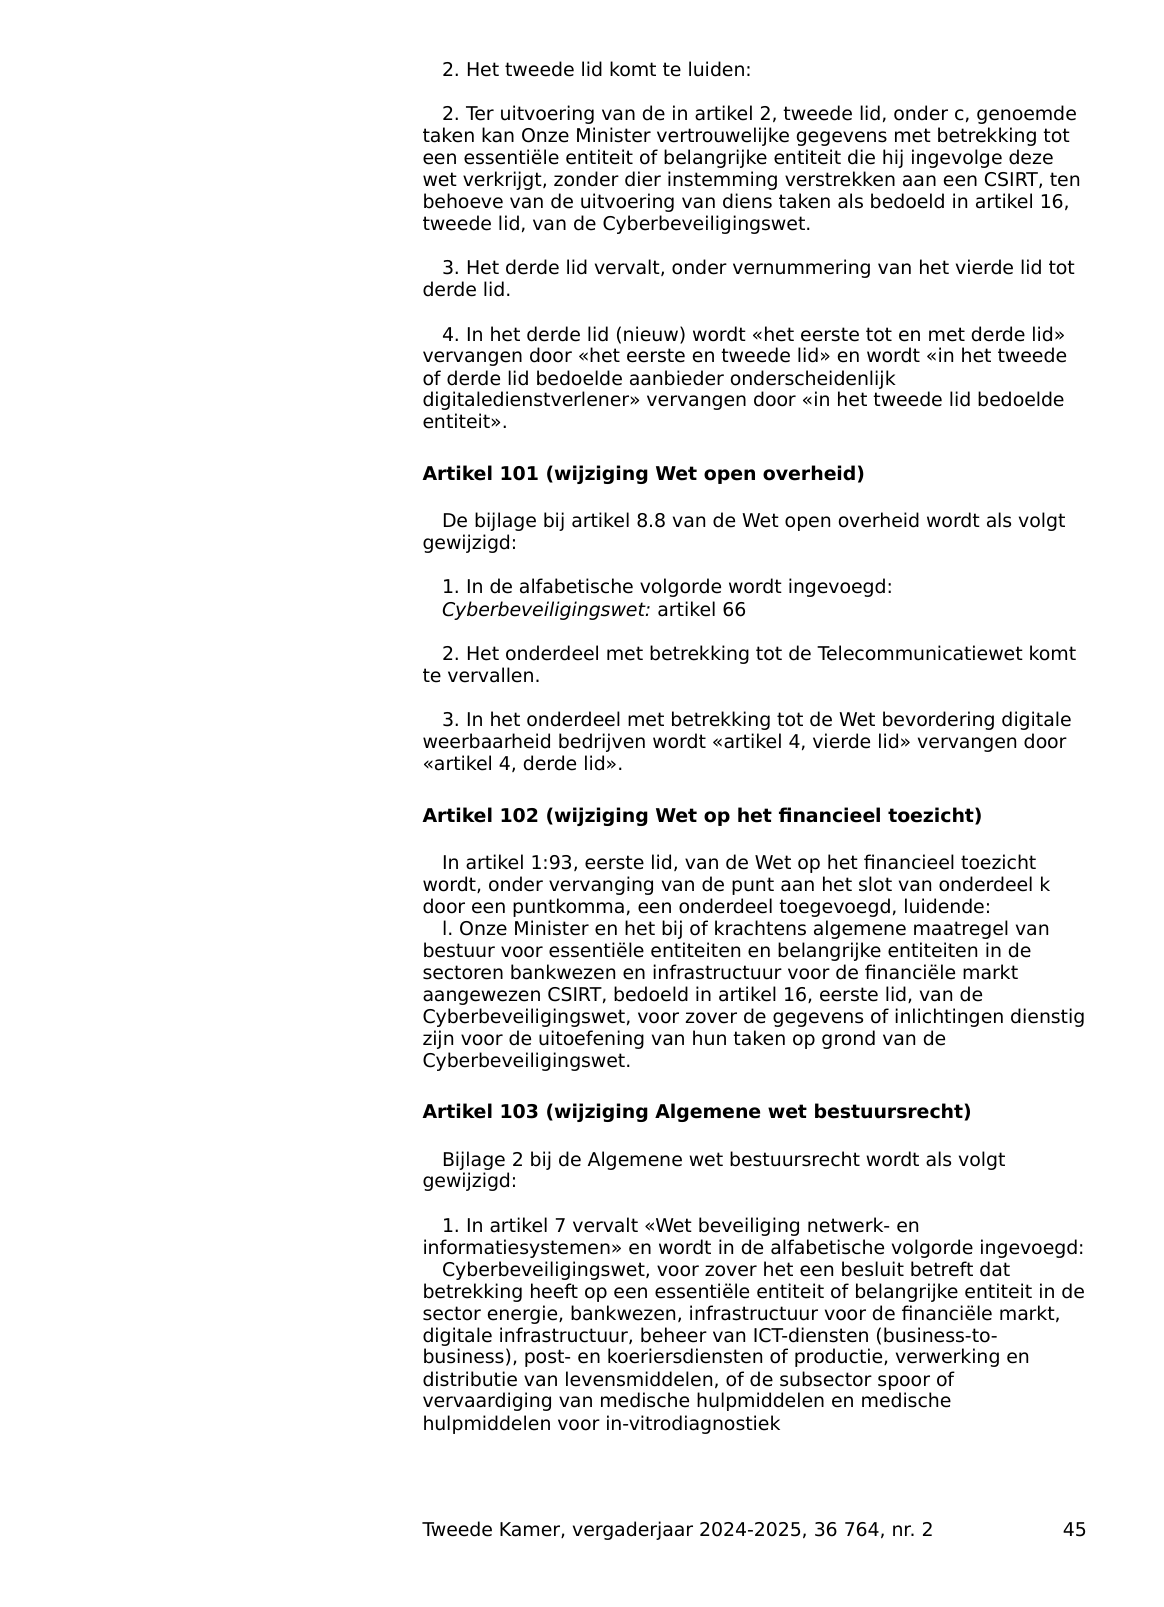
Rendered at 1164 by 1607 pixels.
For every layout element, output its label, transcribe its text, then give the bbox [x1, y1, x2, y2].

text 3. In het onderdeel met betrekking tot de Wet bevordering digitale weerbaarheid bedrijven wordt «artikel 4, vierde lid» vervangen door «artikel 4, derde lid». [422, 709, 1087, 775]
text Bijlage 2 bij de Algemene wet bestuursrecht wordt als volgt gewijzigd: [422, 1148, 1087, 1192]
text 3. Het derde lid vervalt, onder vernummering van het vierde lid tot derde lid. [422, 257, 1087, 301]
text De bijlage bij artikel 8.8 van de Wet open overheid wordt als volgt gewijzigd: [422, 510, 1087, 554]
text Cyberbeveiligingswet: artikel 66 [422, 598, 1087, 620]
text 4. In het derde lid (nieuw) wordt «het eerste tot en met derde lid» vervangen door «het eerste en tweede lid» en wordt «in het tweede of derde lid bedoelde aanbieder onderscheidenlijk digitaledienstverlener» vervangen door «in het tweede lid bedoelde entiteit». [422, 323, 1087, 433]
text 2. Ter uitvoering van de in artikel 2, tweede lid, onder c, genoemde taken kan Onze Minister vertrouwelijke gegevens met betrekking tot een essentiële entiteit of belangrijke entiteit die hij ingevolge deze wet verkrijgt, zonder dier instemming verstrekken aan een CSIRT, ten behoeve van de uitvoering van diens taken als bedoeld in artikel 16, tweede lid, van de Cyberbeveiligingswet. [422, 103, 1087, 235]
text 2. Het onderdeel met betrekking tot de Telecommunicatiewet komt te vervallen. [422, 643, 1087, 687]
subtitle Artikel 102 (wijziging Wet op het financieel toezicht) [422, 805, 1087, 827]
subtitle Artikel 103 (wijziging Algemene wet bestuursrecht) [422, 1101, 1087, 1123]
text 1. In de alfabetische volgorde wordt ingevoegd: [422, 576, 1087, 598]
text 1. In artikel 7 vervalt «Wet beveiliging netwerk- en informatiesystemen» en wordt in de alfabetische volgorde ingevoegd: [422, 1214, 1087, 1258]
text Cyberbeveiligingswet, voor zover het een besluit betreft dat betrekking heeft op een essentiële entiteit of belangrijke entiteit in de sector energie, bankwezen, infrastructuur voor de financiële markt, digitale infrastructuur, beheer van ICT-diensten (business-to-business), post- en koeriersdiensten of productie, verwerking en distributie van levensmiddelen, of de subsector spoor of vervaardiging van medische hulpmiddelen en medische hulpmiddelen voor in-vitrodiagnostiek [422, 1258, 1087, 1434]
text In artikel 1:93, eerste lid, van de Wet op het financieel toezicht wordt, onder vervanging van de punt aan het slot van onderdeel k door een puntkomma, een onderdeel toegevoegd, luidende: [422, 852, 1087, 918]
text 2. Het tweede lid komt te luiden: [422, 59, 1087, 81]
subtitle Artikel 101 (wijziging Wet open overheid) [422, 463, 1087, 485]
text l. Onze Minister en het bij of krachtens algemene maatregel van bestuur voor essentiële entiteiten en belangrijke entiteiten in de sectoren bankwezen en infrastructuur voor de financiële markt aangewezen CSIRT, bedoeld in artikel 16, eerste lid, van de Cyberbeveiligingswet, voor zover de gegevens of inlichtingen dienstig zijn voor de uitoefening van hun taken op grond van de Cyberbeveiligingswet. [422, 918, 1087, 1071]
